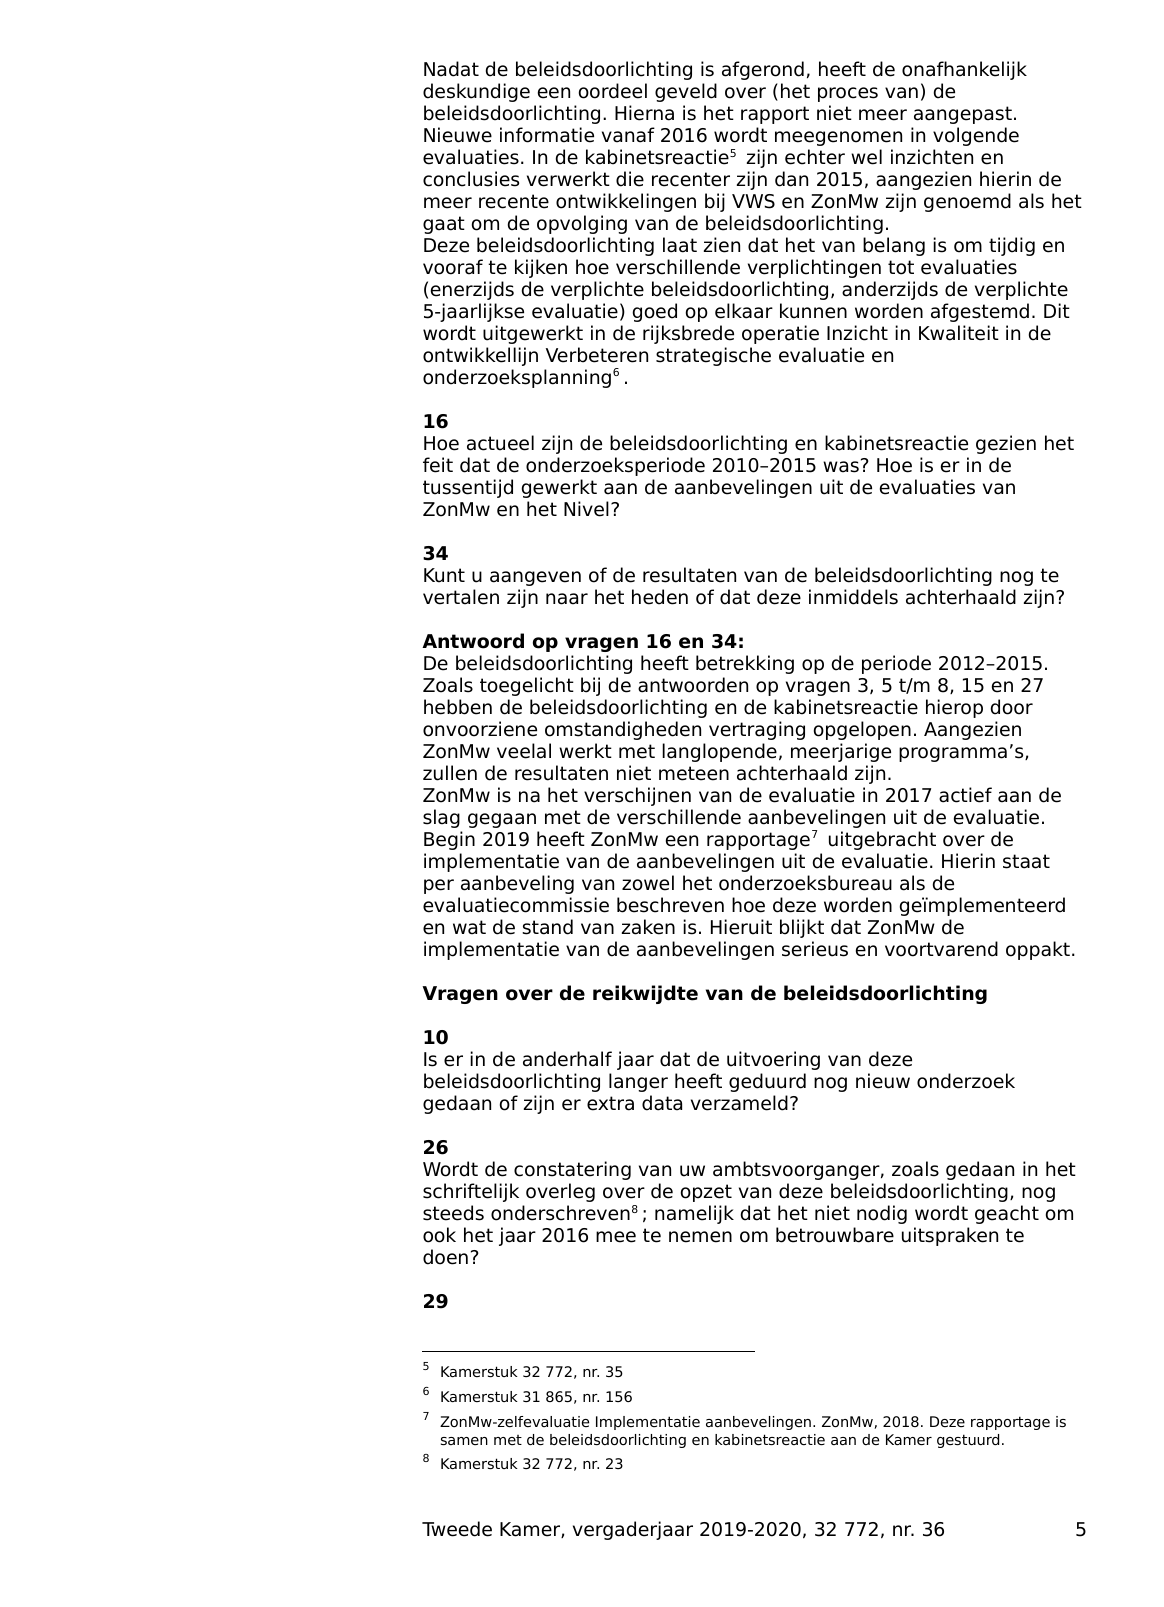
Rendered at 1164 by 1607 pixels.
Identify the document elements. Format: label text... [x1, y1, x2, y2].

text 34 [422, 543, 1087, 565]
text Kamerstuk 32 772, nr. 23 [422, 1452, 1087, 1474]
text Nadat de beleidsdoorlichting is afgerond, heeft de onafhankelijk deskundige een oordeel geveld over (het proces van) de beleidsdoorlichting. Hierna is het rapport niet meer aangepast. [422, 59, 1087, 125]
text 10 [422, 1027, 1087, 1049]
text 29 [422, 1291, 1087, 1313]
text ZonMw-zelfevaluatie Implementatie aanbevelingen. ZonMw, 2018. Deze rapportage is samen met de beleidsdoorlichting en kabinetsreactie aan de Kamer gestuurd. [422, 1410, 1087, 1449]
text Kamerstuk 31 865, nr. 156 [422, 1385, 1087, 1407]
text 26 [422, 1137, 1087, 1159]
text Deze beleidsdoorlichting laat zien dat het van belang is om tijdig en vooraf te kijken hoe verschillende verplichtingen tot evaluaties (enerzijds de verplichte beleidsdoorlichting, anderzijds de verplichte 5-jaarlijkse evaluatie) goed op elkaar kunnen worden afgestemd. Dit wordt uitgewerkt in de rijksbrede operatie Inzicht in Kwaliteit in de ontwikkellijn Verbeteren strategische evaluatie en onderzoeksplanning. [422, 235, 1087, 389]
text Wordt de constatering van uw ambtsvoorganger, zoals gedaan in het schriftelijk overleg over de opzet van deze beleidsdoorlichting, nog steeds onderschreven; namelijk dat het niet nodig wordt geacht om ook het jaar 2016 mee te nemen om betrouwbare uitspraken te doen? [422, 1159, 1087, 1269]
text Hoe actueel zijn de beleidsdoorlichting en kabinetsreactie gezien het feit dat de onderzoeksperiode 2010–2015 was? Hoe is er in de tussentijd gewerkt aan de aanbevelingen uit de evaluaties van ZonMw en het Nivel? [422, 433, 1087, 521]
text 16 [422, 411, 1087, 433]
text Antwoord op vragen 16 en 34: [422, 631, 1087, 653]
text ZonMw is na het verschijnen van de evaluatie in 2017 actief aan de slag gegaan met de verschillende aanbevelingen uit de evaluatie. Begin 2019 heeft ZonMw een rapportage uitgebracht over de implementatie van de aanbevelingen uit de evaluatie. Hierin staat per aanbeveling van zowel het onderzoeksbureau als de evaluatiecommissie beschreven hoe deze worden geïmplementeerd en wat de stand van zaken is. Hieruit blijkt dat ZonMw de implementatie van de aanbevelingen serieus en voortvarend oppakt. [422, 785, 1087, 961]
subtitle Vragen over de reikwijdte van de beleidsdoorlichting [422, 983, 1087, 1005]
text Is er in de anderhalf jaar dat de uitvoering van deze beleidsdoorlichting langer heeft geduurd nog nieuw onderzoek gedaan of zijn er extra data verzameld? [422, 1049, 1087, 1115]
text Kamerstuk 32 772, nr. 35 [422, 1360, 1087, 1382]
text De beleidsdoorlichting heeft betrekking op de periode 2012–2015. Zoals toegelicht bij de antwoorden op vragen 3, 5 t/m 8, 15 en 27 hebben de beleidsdoorlichting en de kabinetsreactie hierop door onvoorziene omstandigheden vertraging opgelopen. Aangezien ZonMw veelal werkt met langlopende, meerjarige programma’s, zullen de resultaten niet meteen achterhaald zijn. [422, 653, 1087, 785]
text Kunt u aangeven of de resultaten van de beleidsdoorlichting nog te vertalen zijn naar het heden of dat deze inmiddels achterhaald zijn? [422, 565, 1087, 609]
text Nieuwe informatie vanaf 2016 wordt meegenomen in volgende evaluaties. In de kabinetsreactie zijn echter wel inzichten en conclusies verwerkt die recenter zijn dan 2015, aangezien hierin de meer recente ontwikkelingen bij VWS en ZonMw zijn genoemd als het gaat om de opvolging van de beleidsdoorlichting. [422, 125, 1087, 235]
